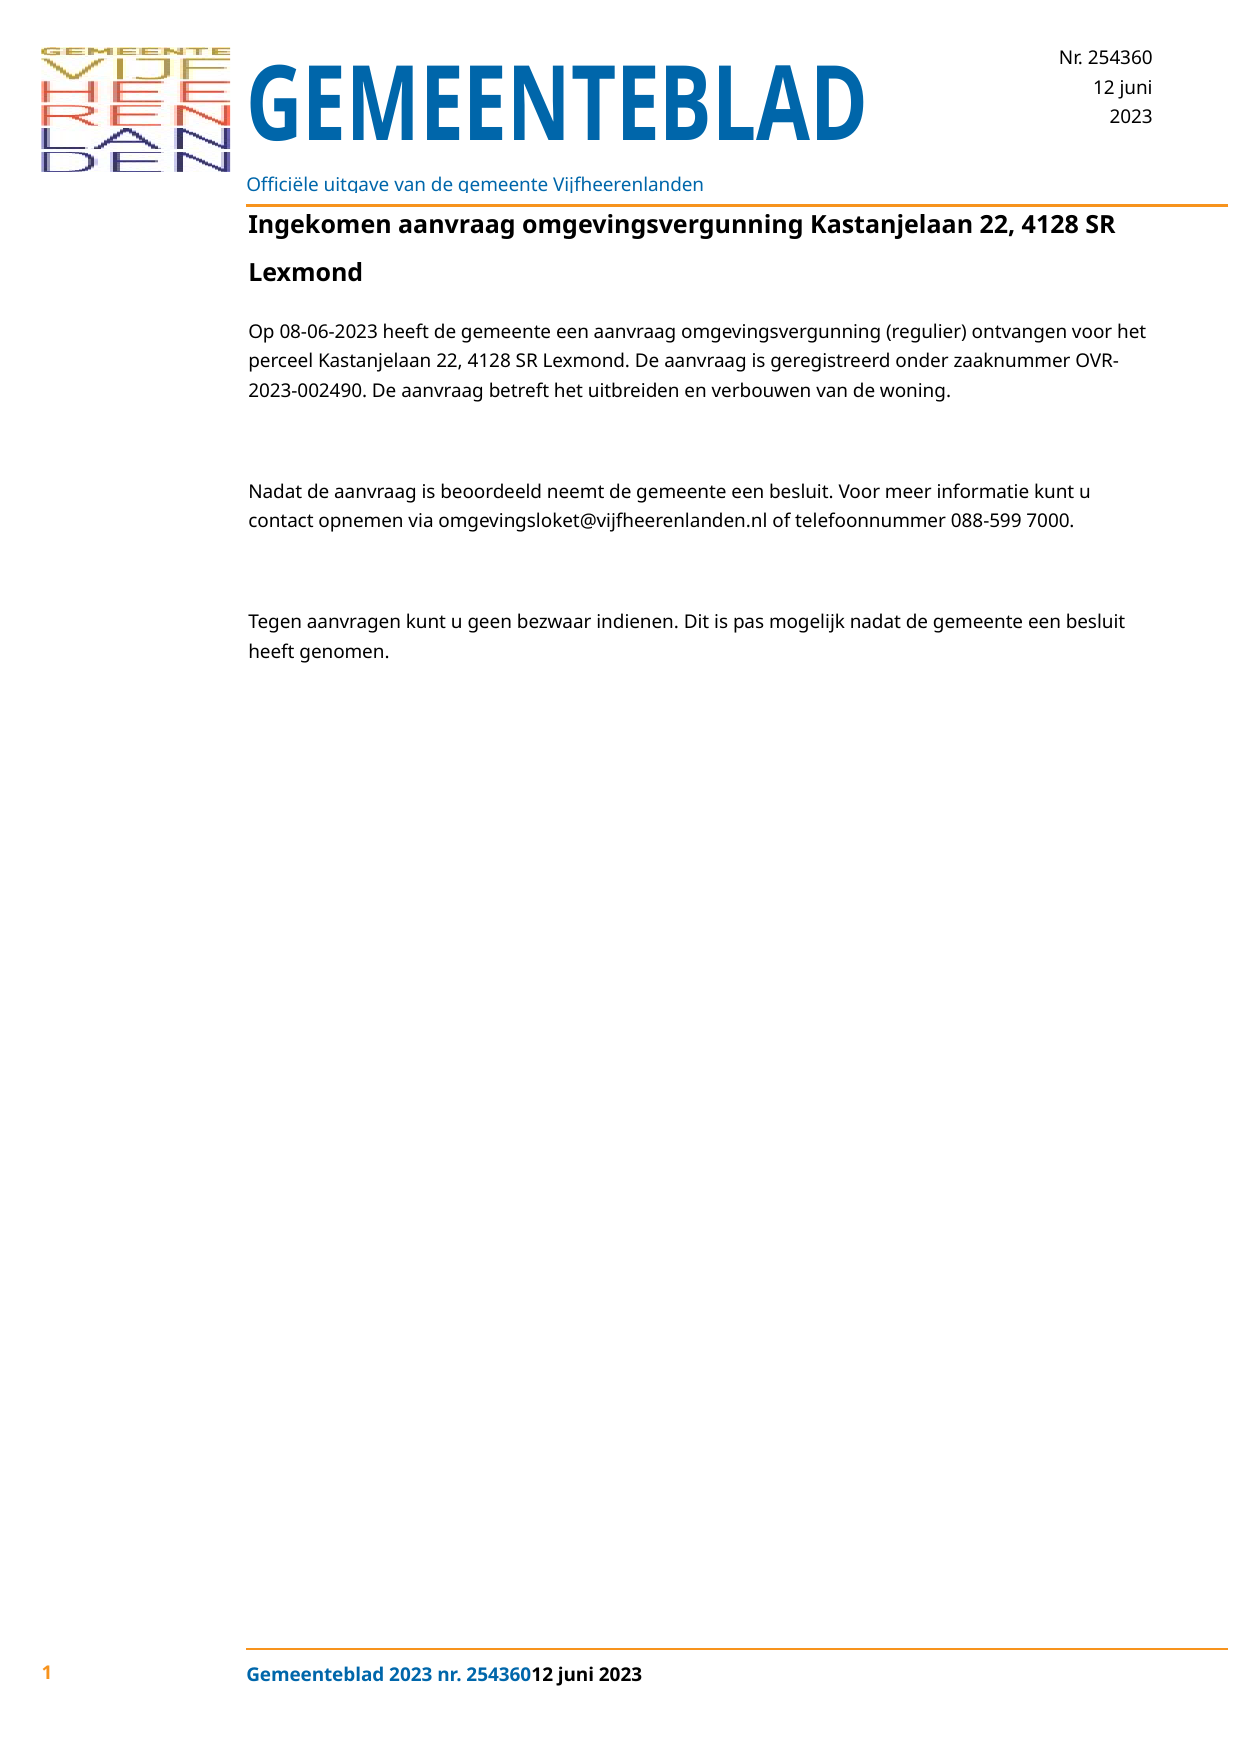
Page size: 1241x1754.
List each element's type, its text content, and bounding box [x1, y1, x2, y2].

picture [41, 47, 231, 172]
text Tegen aanvragen kunt u geen bezwaar indienen. Dit is pas mogelijk nadat de gemeente een besluit heeft genomen. [248, 608, 1152, 664]
text Op 08-06-2023 heeft de gemeente een aanvraag omgevingsvergunning (regulier) ontvangen voor het perceel Kastanjelaan 22, 4128 SR Lexmond. De aanvraag is geregistreerd onder zaaknummer OVR-2023-002490. De aanvraag betreft het uitbreiden en verbouwen van de woning. [248, 318, 1152, 403]
text Ingekomen aanvraag omgevingsvergunning Kastanjelaan 22, 4128 SR Lexmond [248, 207, 1152, 288]
text Nadat de aanvraag is beoordeeld neemt de gemeente een besluit. Voor meer informatie kunt u contact opnemen via omgevingsloket@vijfheerenlanden.nl of telefoonnummer 088-599 7000. [248, 478, 1152, 533]
